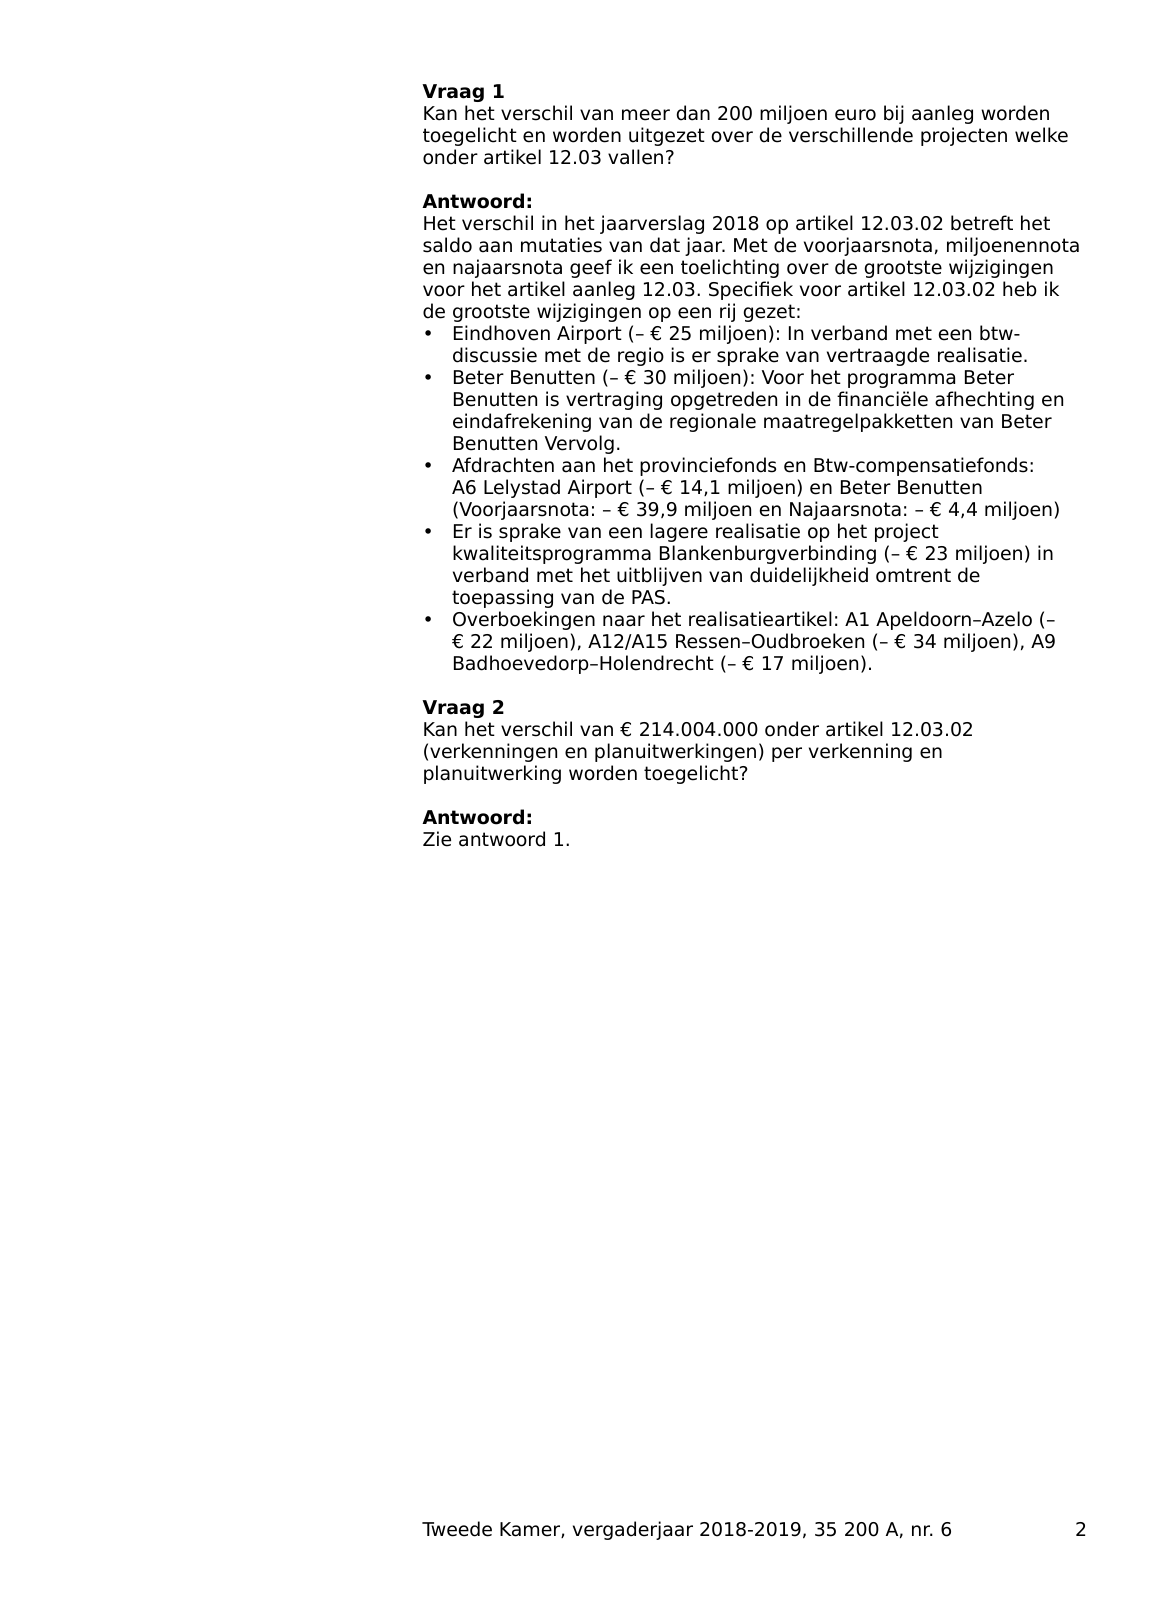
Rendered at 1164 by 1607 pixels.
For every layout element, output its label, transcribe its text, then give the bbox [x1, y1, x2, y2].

text Zie antwoord 1. [422, 829, 1087, 851]
text Antwoord: [422, 807, 1087, 829]
text Vraag 1 [422, 81, 1087, 103]
text Kan het verschil van € 214.004.000 onder artikel 12.03.02 (verkenningen en planuitwerkingen) per verkenning en planuitwerking worden toegelicht? [422, 719, 1087, 785]
text • Eindhoven Airport (– € 25 miljoen): In verband met een btw-discussie met de regio is er sprake van vertraagde realisatie. [422, 323, 1087, 367]
text Het verschil in het jaarverslag 2018 op artikel 12.03.02 betreft het saldo aan mutaties van dat jaar. Met de voorjaarsnota, miljoenennota en najaarsnota geef ik een toelichting over de grootste wijzigingen voor het artikel aanleg 12.03. Specifiek voor artikel 12.03.02 heb ik de grootste wijzigingen op een rij gezet: [422, 213, 1087, 323]
text • Overboekingen naar het realisatieartikel: A1 Apeldoorn–Azelo (– € 22 miljoen), A12/A15 Ressen–Oudbroeken (– € 34 miljoen), A9 Badhoevedorp–Holendrecht (– € 17 miljoen). [422, 609, 1087, 675]
text Kan het verschil van meer dan 200 miljoen euro bij aanleg worden toegelicht en worden uitgezet over de verschillende projecten welke onder artikel 12.03 vallen? [422, 103, 1087, 169]
text Antwoord: [422, 191, 1087, 213]
text • Beter Benutten (– € 30 miljoen): Voor het programma Beter Benutten is vertraging opgetreden in de financiële afhechting en eindafrekening van de regionale maatregelpakketten van Beter Benutten Vervolg. [422, 367, 1087, 455]
text • Afdrachten aan het provinciefonds en Btw-compensatiefonds: A6 Lelystad Airport (– € 14,1 miljoen) en Beter Benutten (Voorjaarsnota: – € 39,9 miljoen en Najaarsnota: – € 4,4 miljoen) [422, 455, 1087, 521]
text Vraag 2 [422, 697, 1087, 719]
text • Er is sprake van een lagere realisatie op het project kwaliteitsprogramma Blankenburgverbinding (– € 23 miljoen) in verband met het uitblijven van duidelijkheid omtrent de toepassing van de PAS. [422, 521, 1087, 609]
